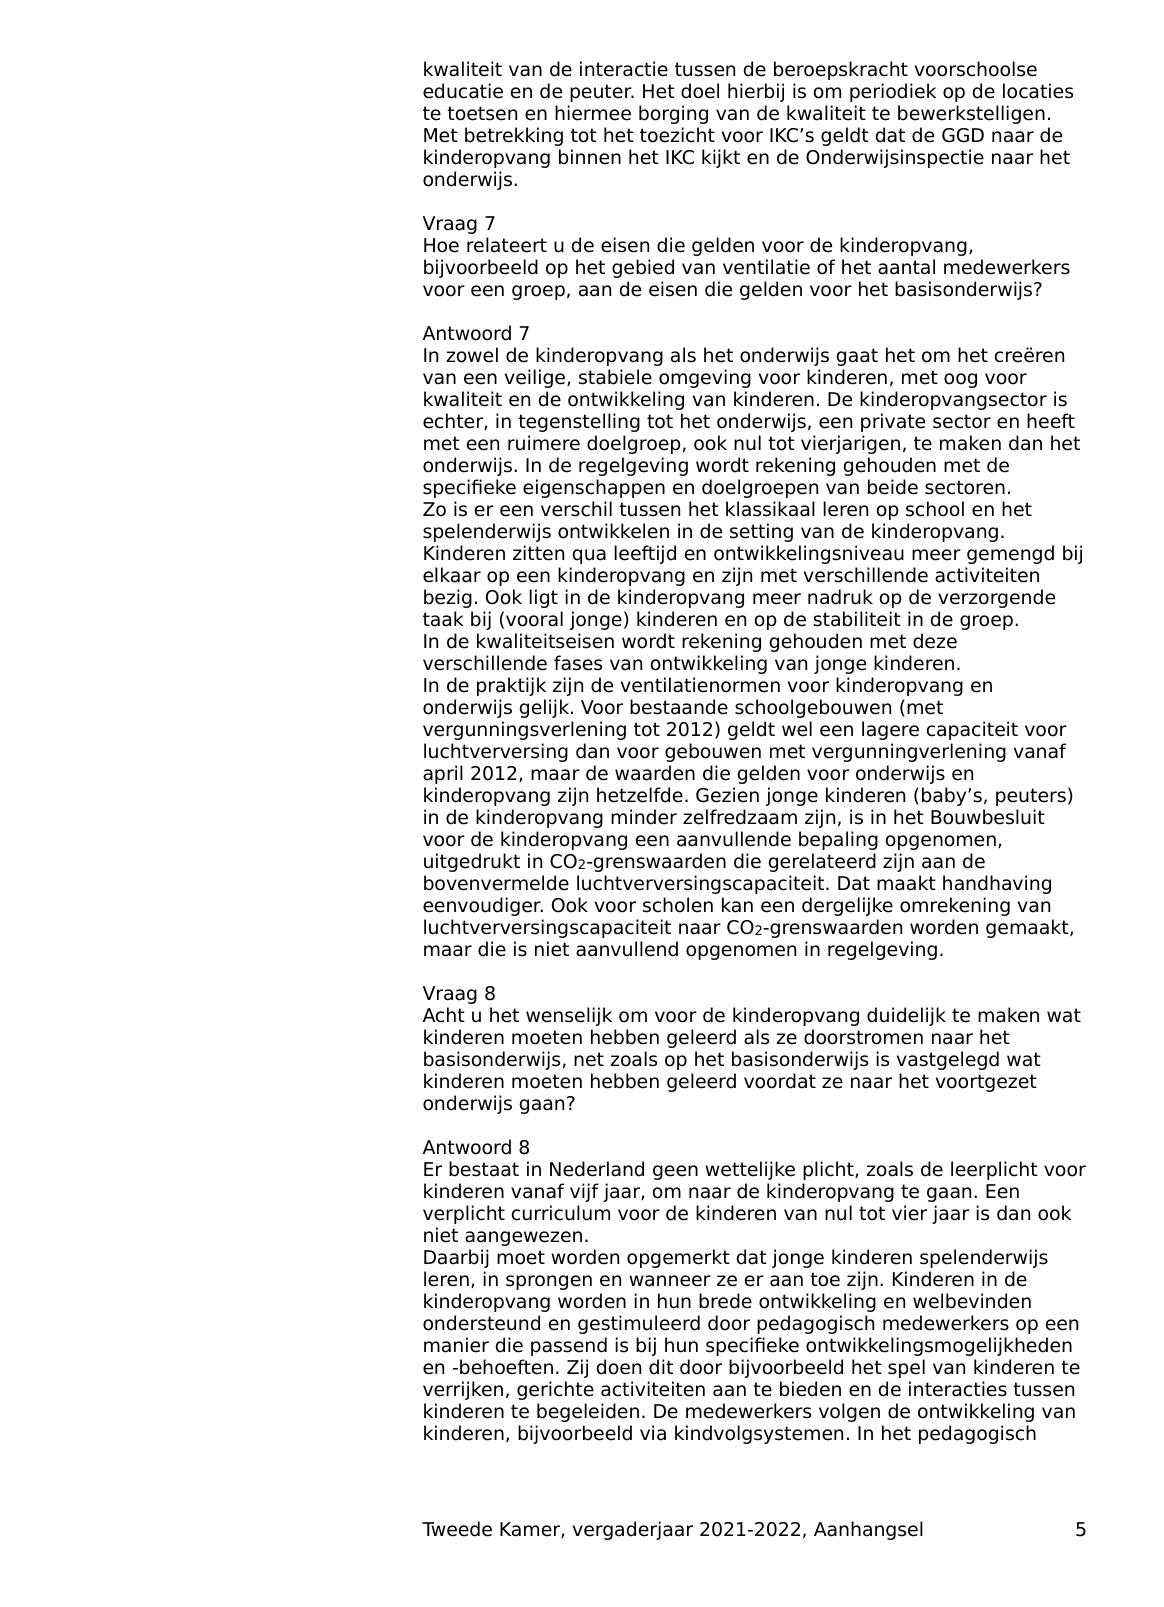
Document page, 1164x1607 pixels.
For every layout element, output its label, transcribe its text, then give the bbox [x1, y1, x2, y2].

text Antwoord 7 [422, 323, 1087, 345]
text Zo is er een verschil tussen het klassikaal leren op school en het spelenderwijs ontwikkelen in de setting van de kinderopvang. Kinderen zitten qua leeftijd en ontwikkelingsniveau meer gemengd bij elkaar op een kinderopvang en zijn met verschillende activiteiten bezig. Ook ligt in de kinderopvang meer nadruk op de verzorgende taak bij (vooral jonge) kinderen en op de stabiliteit in de groep. [422, 499, 1087, 631]
text Vraag 7 [422, 213, 1087, 235]
text Met betrekking tot het toezicht voor IKC’s geldt dat de GGD naar de kinderopvang binnen het IKC kijkt en de Onderwijsinspectie naar het onderwijs. [422, 125, 1087, 191]
text kwaliteit van de interactie tussen de beroepskracht voorschoolse educatie en de peuter. Het doel hierbij is om periodiek op de locaties te toetsen en hiermee borging van de kwaliteit te bewerkstelligen. [422, 59, 1087, 125]
text In zowel de kinderopvang als het onderwijs gaat het om het creëren van een veilige, stabiele omgeving voor kinderen, met oog voor kwaliteit en de ontwikkeling van kinderen. De kinderopvangsector is echter, in tegenstelling tot het onderwijs, een private sector en heeft met een ruimere doelgroep, ook nul tot vierjarigen, te maken dan het onderwijs. In de regelgeving wordt rekening gehouden met de specifieke eigenschappen en doelgroepen van beide sectoren. [422, 345, 1087, 499]
text Daarbij moet worden opgemerkt dat jonge kinderen spelenderwijs leren, in sprongen en wanneer ze er aan toe zijn. Kinderen in de kinderopvang worden in hun brede ontwikkeling en welbevinden ondersteund en gestimuleerd door pedagogisch medewerkers op een manier die passend is bij hun specifieke ontwikkelingsmogelijkheden en -behoeften. Zij doen dit door bijvoorbeeld het spel van kinderen te verrijken, gerichte activiteiten aan te bieden en de interacties tussen kinderen te begeleiden. De medewerkers volgen de ontwikkeling van kinderen, bijvoorbeeld via kindvolgsystemen. In het pedagogisch [422, 1247, 1087, 1444]
text Er bestaat in Nederland geen wettelijke plicht, zoals de leerplicht voor kinderen vanaf vijf jaar, om naar de kinderopvang te gaan. Een verplicht curriculum voor de kinderen van nul tot vier jaar is dan ook niet aangewezen. [422, 1159, 1087, 1247]
text In de praktijk zijn de ventilatienormen voor kinderopvang en onderwijs gelijk. Voor bestaande schoolgebouwen (met vergunningsverlening tot 2012) geldt wel een lagere capaciteit voor luchtverversing dan voor gebouwen met vergunningverlening vanaf april 2012, maar de waarden die gelden voor onderwijs en kinderopvang zijn hetzelfde. Gezien jonge kinderen (baby’s, peuters) in de kinderopvang minder zelfredzaam zijn, is in het Bouwbesluit voor de kinderopvang een aanvullende bepaling opgenomen, uitgedrukt in CO2-grenswaarden die gerelateerd zijn aan de bovenvermelde luchtverversingscapaciteit. Dat maakt handhaving eenvoudiger. Ook voor scholen kan een dergelijke omrekening van luchtverversingscapaciteit naar CO2-grenswaarden worden gemaakt, maar die is niet aanvullend opgenomen in regelgeving. [422, 675, 1087, 961]
text Antwoord 8 [422, 1137, 1087, 1159]
text Acht u het wenselijk om voor de kinderopvang duidelijk te maken wat kinderen moeten hebben geleerd als ze doorstromen naar het basisonderwijs, net zoals op het basisonderwijs is vastgelegd wat kinderen moeten hebben geleerd voordat ze naar het voortgezet onderwijs gaan? [422, 1005, 1087, 1115]
text In de kwaliteitseisen wordt rekening gehouden met deze verschillende fases van ontwikkeling van jonge kinderen. [422, 631, 1087, 675]
text Hoe relateert u de eisen die gelden voor de kinderopvang, bijvoorbeeld op het gebied van ventilatie of het aantal medewerkers voor een groep, aan de eisen die gelden voor het basisonderwijs? [422, 235, 1087, 301]
text Vraag 8 [422, 983, 1087, 1005]
